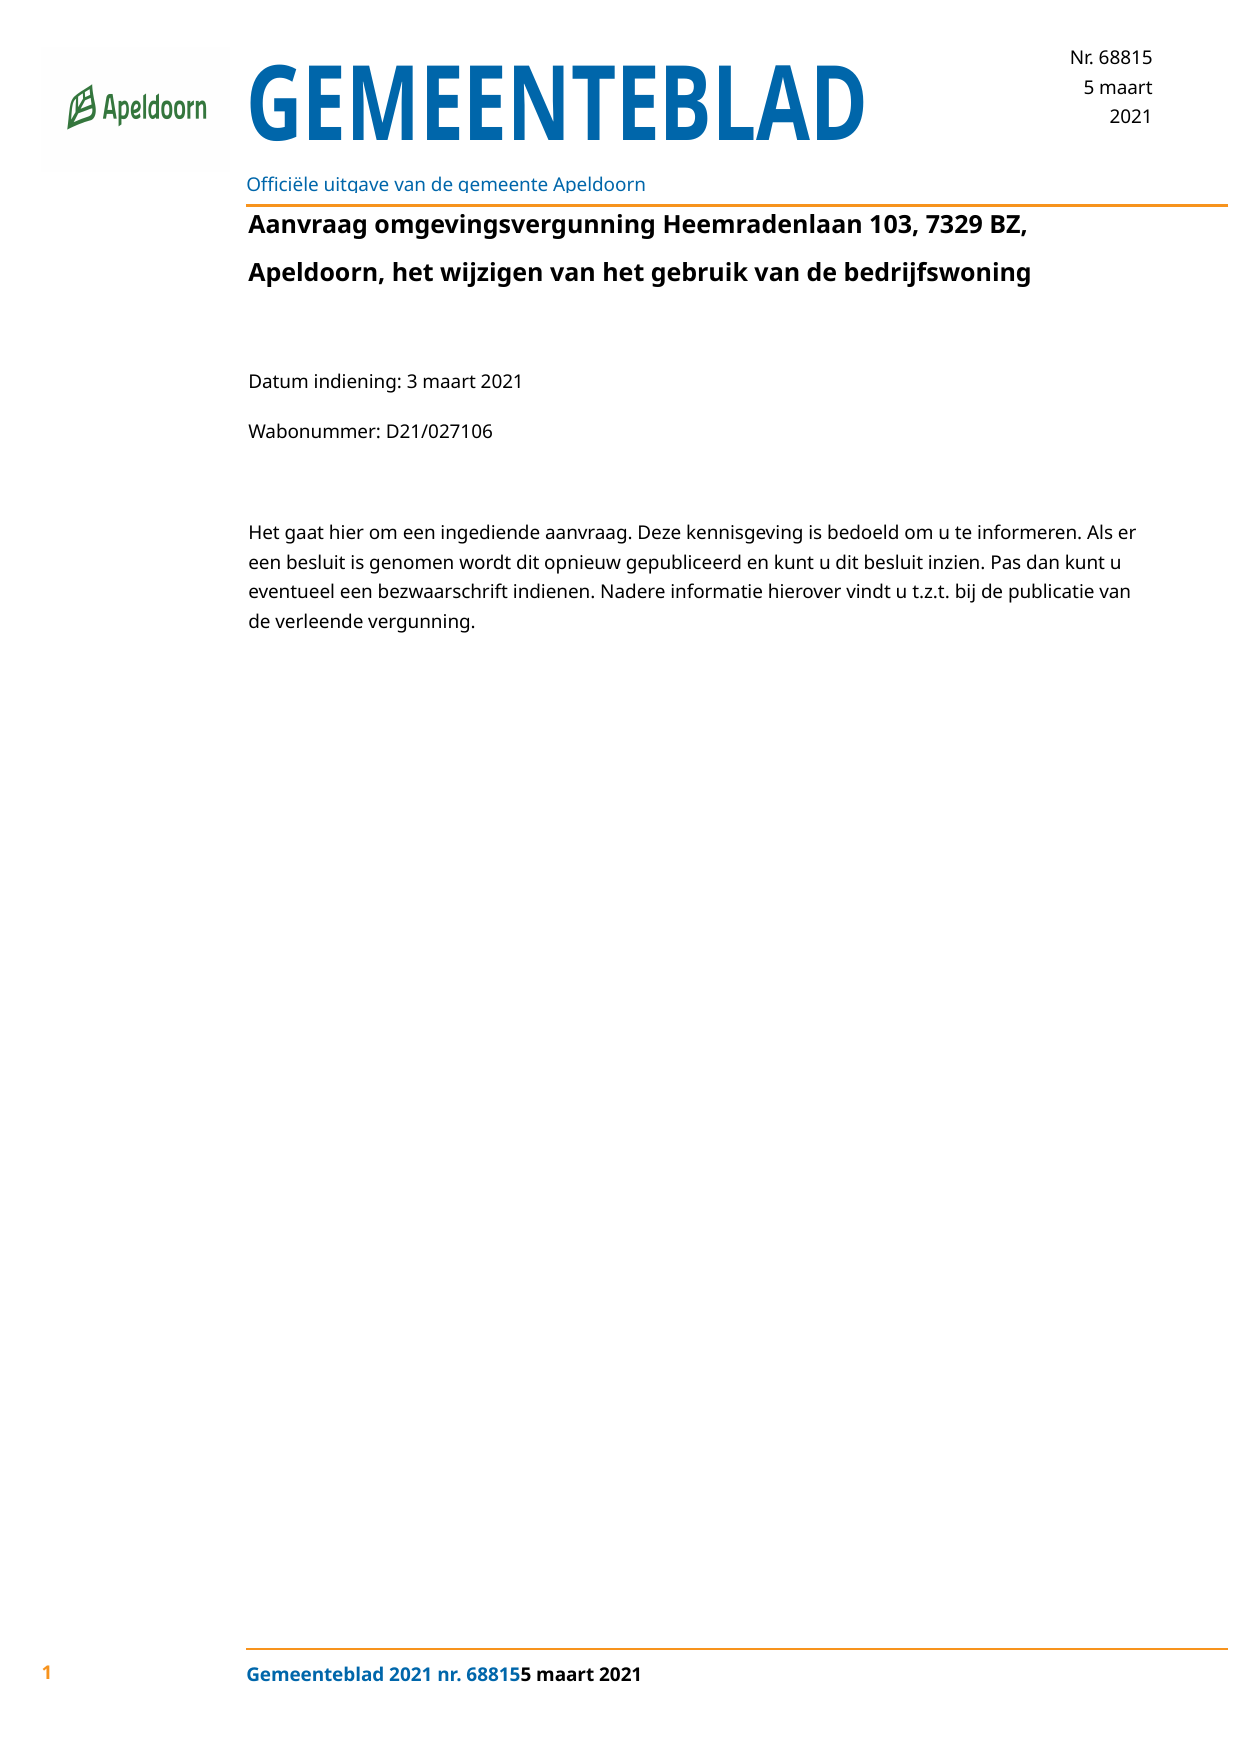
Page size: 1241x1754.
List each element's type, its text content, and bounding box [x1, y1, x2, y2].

picture [41, 47, 231, 172]
text Het gaat hier om een ingediende aanvraag. Deze kennisgeving is bedoeld om u te informeren. Als er een besluit is genomen wordt dit opnieuw gepubliceerd en kunt u dit besluit inzien. Pas dan kunt u eventueel een bezwaarschrift indienen. Nadere informatie hierover vindt u t.z.t. bij de publicatie van de verleende vergunning. [248, 519, 1152, 634]
text Datum indiening: 3 maart 2021 [248, 368, 1152, 394]
text Wabonummer: D21/027106 [248, 419, 1152, 444]
text Aanvraag omgevingsvergunning Heemradenlaan 103, 7329 BZ, Apeldoorn, het wijzigen van het gebruik van de bedrijfswoning [248, 207, 1152, 288]
